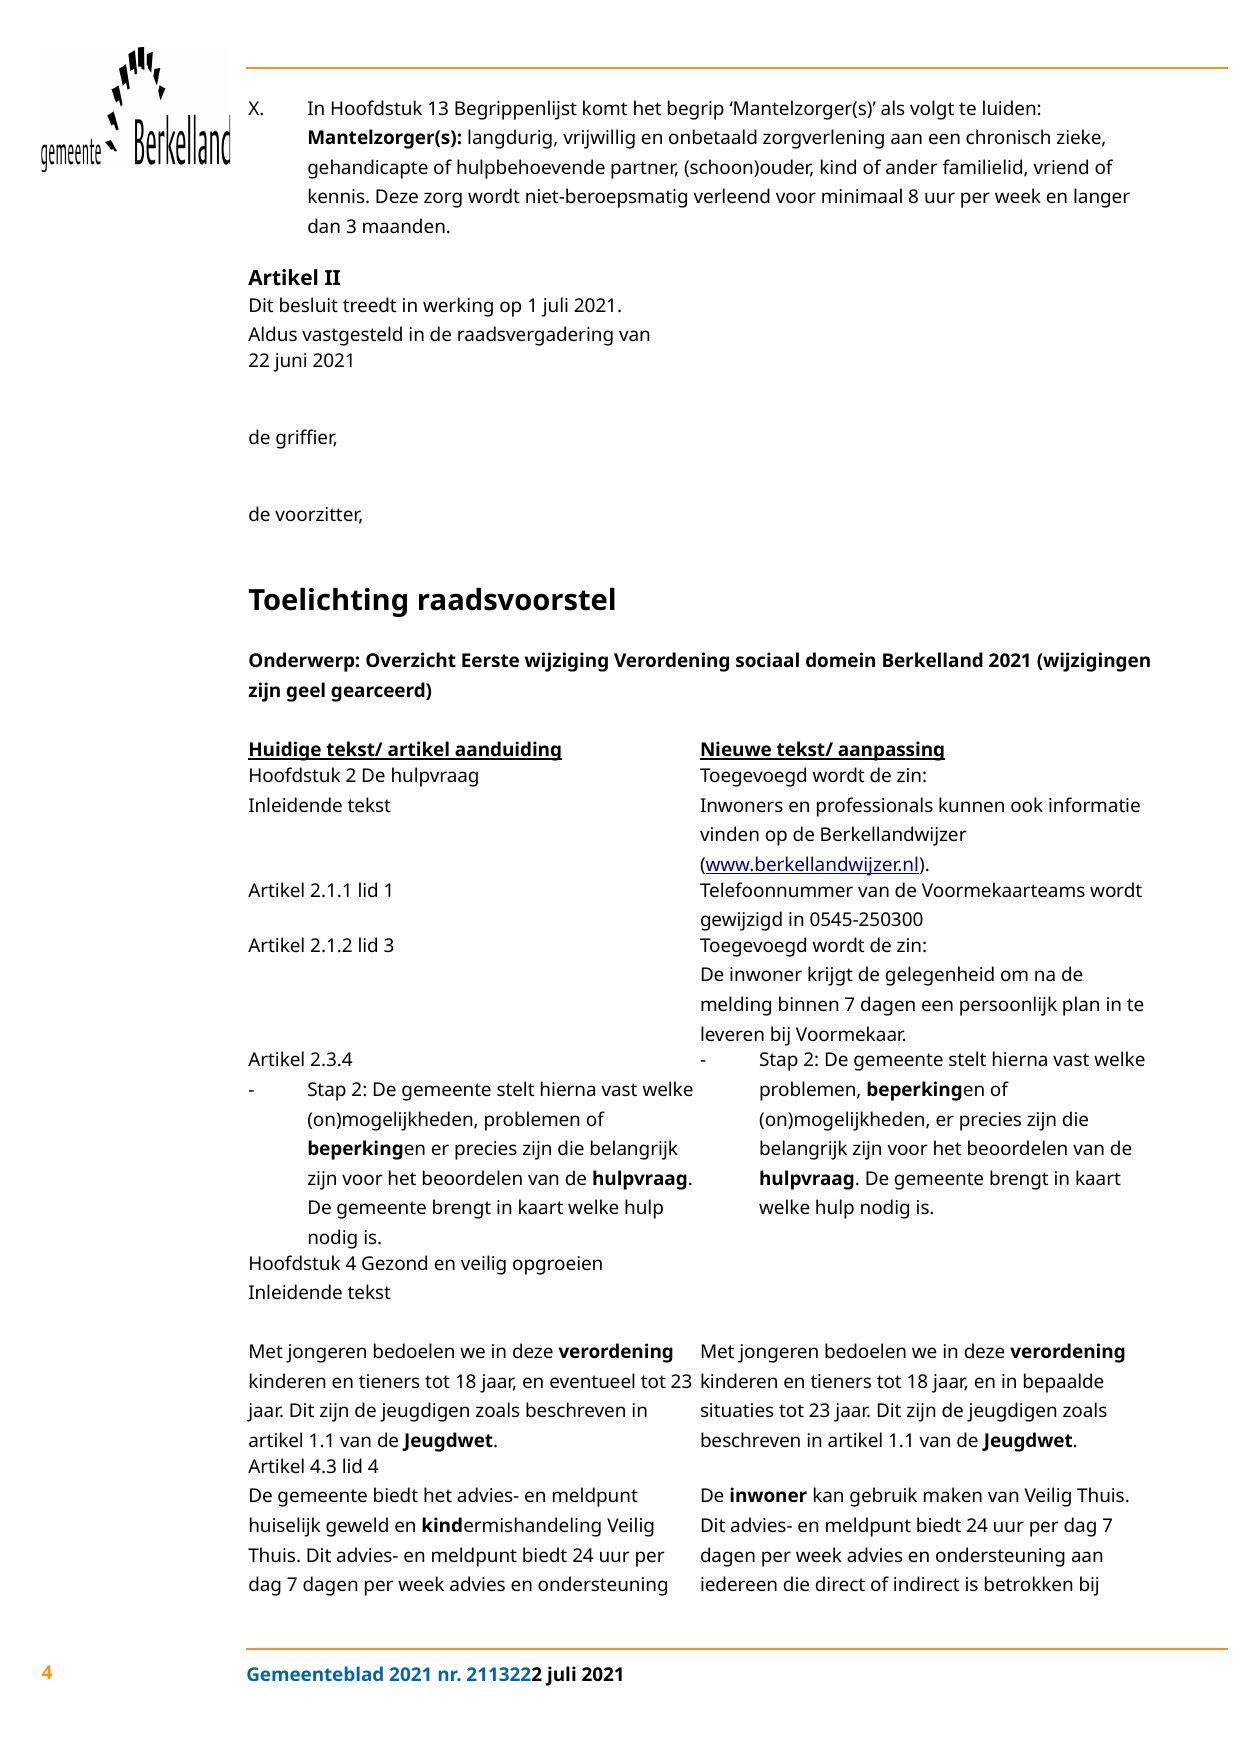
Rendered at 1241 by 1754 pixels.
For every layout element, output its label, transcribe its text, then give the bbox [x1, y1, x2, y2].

text Artikel II [248, 263, 1152, 292]
table_cell Artikel 2.1.2 lid 3 [248, 932, 700, 1047]
text Dit besluit treedt in werking op 1 juli 2021. [248, 292, 1152, 318]
text Aldus vastgesteld in de raadsvergadering van [248, 322, 1152, 347]
text de voorzitter, [248, 502, 1152, 527]
table_cell Toegevoegd wordt de zin: De inwoner krijgt de gelegenheid om na de melding binnen 7 dagen een persoonlijk plan in te leveren bij Voormekaar. [700, 932, 1152, 1047]
table_cell Hoofdstuk 4 Gezond en veilig opgroeien Inleidende tekst Met jongeren bedoelen we in deze verordening kinderen en tieners tot 18 jaar, en eventueel tot 23 jaar. Dit zijn de jeugdigen zoals beschreven in artikel 1.1 van de Jeugdwet. [248, 1250, 700, 1453]
table_cell Artikel 2.1.1 lid 1 [248, 877, 700, 932]
table_cell Telefoonnummer van de Voormekaarteams wordt gewijzigd in 0545-250300 [700, 877, 1152, 932]
table_cell Toegevoegd wordt de zin: Inwoners en professionals kunnen ook informatie vinden op de Berkellandwijzer (www.berkellandwijzer.nl). [700, 762, 1152, 877]
text Toelichting raadsvoorstel [248, 579, 1152, 618]
text 22 juni 2021 [248, 347, 1152, 373]
table_cell Artikel 2.3.4 Stap 2: De gemeente stelt hierna vast welke (on)mogelijkheden, problemen of beperkingen er precies zijn die belangrijk zijn voor het beoordelen van de hulpvraag. De gemeente brengt in kaart welke hulp nodig is. [248, 1047, 700, 1250]
table_cell Stap 2: De gemeente stelt hierna vast welke problemen, beperkingen of (on)mogelijkheden, er precies zijn die belangrijk zijn voor het beoordelen van de hulpvraag. De gemeente brengt in kaart welke hulp nodig is. [700, 1047, 1152, 1250]
picture [41, 47, 231, 172]
table_cell Met jongeren bedoelen we in deze verordening kinderen en tieners tot 18 jaar, en in bepaalde situaties tot 23 jaar. Dit zijn de jeugdigen zoals beschreven in artikel 1.1 van de Jeugdwet. [700, 1250, 1152, 1453]
table_cell Hoofdstuk 2 De hulpvraag Inleidende tekst [248, 762, 700, 877]
table_header Huidige tekst/ artikel aanduiding [248, 737, 700, 762]
table_cell De inwoner kan gebruik maken van Veilig Thuis. Dit advies- en meldpunt biedt 24 uur per dag 7 dagen per week advies en ondersteuning aan iedereen die direct of indirect is betrokken bij [700, 1453, 1152, 1597]
table_header Nieuwe tekst/ aanpassing [700, 737, 1152, 762]
text Onderwerp: Overzicht Eerste wijziging Verordening sociaal domein Berkelland 2021 (wijzigingen zijn geel gearceerd) [248, 648, 1152, 703]
table_cell Artikel 4.3 lid 4 De gemeente biedt het advies- en meldpunt huiselijk geweld en kindermishandeling Veilig Thuis. Dit advies- en meldpunt biedt 24 uur per dag 7 dagen per week advies en ondersteuning [248, 1453, 700, 1597]
list In Hoofdstuk 13 Begrippenlijst komt het begrip ‘Mantelzorger(s)’ als volgt te luiden: [248, 95, 1152, 121]
text de griffier, [248, 424, 1152, 450]
list Mantelzorger(s): langdurig, vrijwillig en onbetaald zorgverlening aan een chronisch zieke, gehandicapte of hulpbehoevende partner, (schoon)ouder, kind of ander familielid, vriend of kennis. Deze zorg wordt niet-beroepsmatig verleend voor minimaal 8 uur per week en langer dan 3 maanden. [248, 124, 1152, 239]
